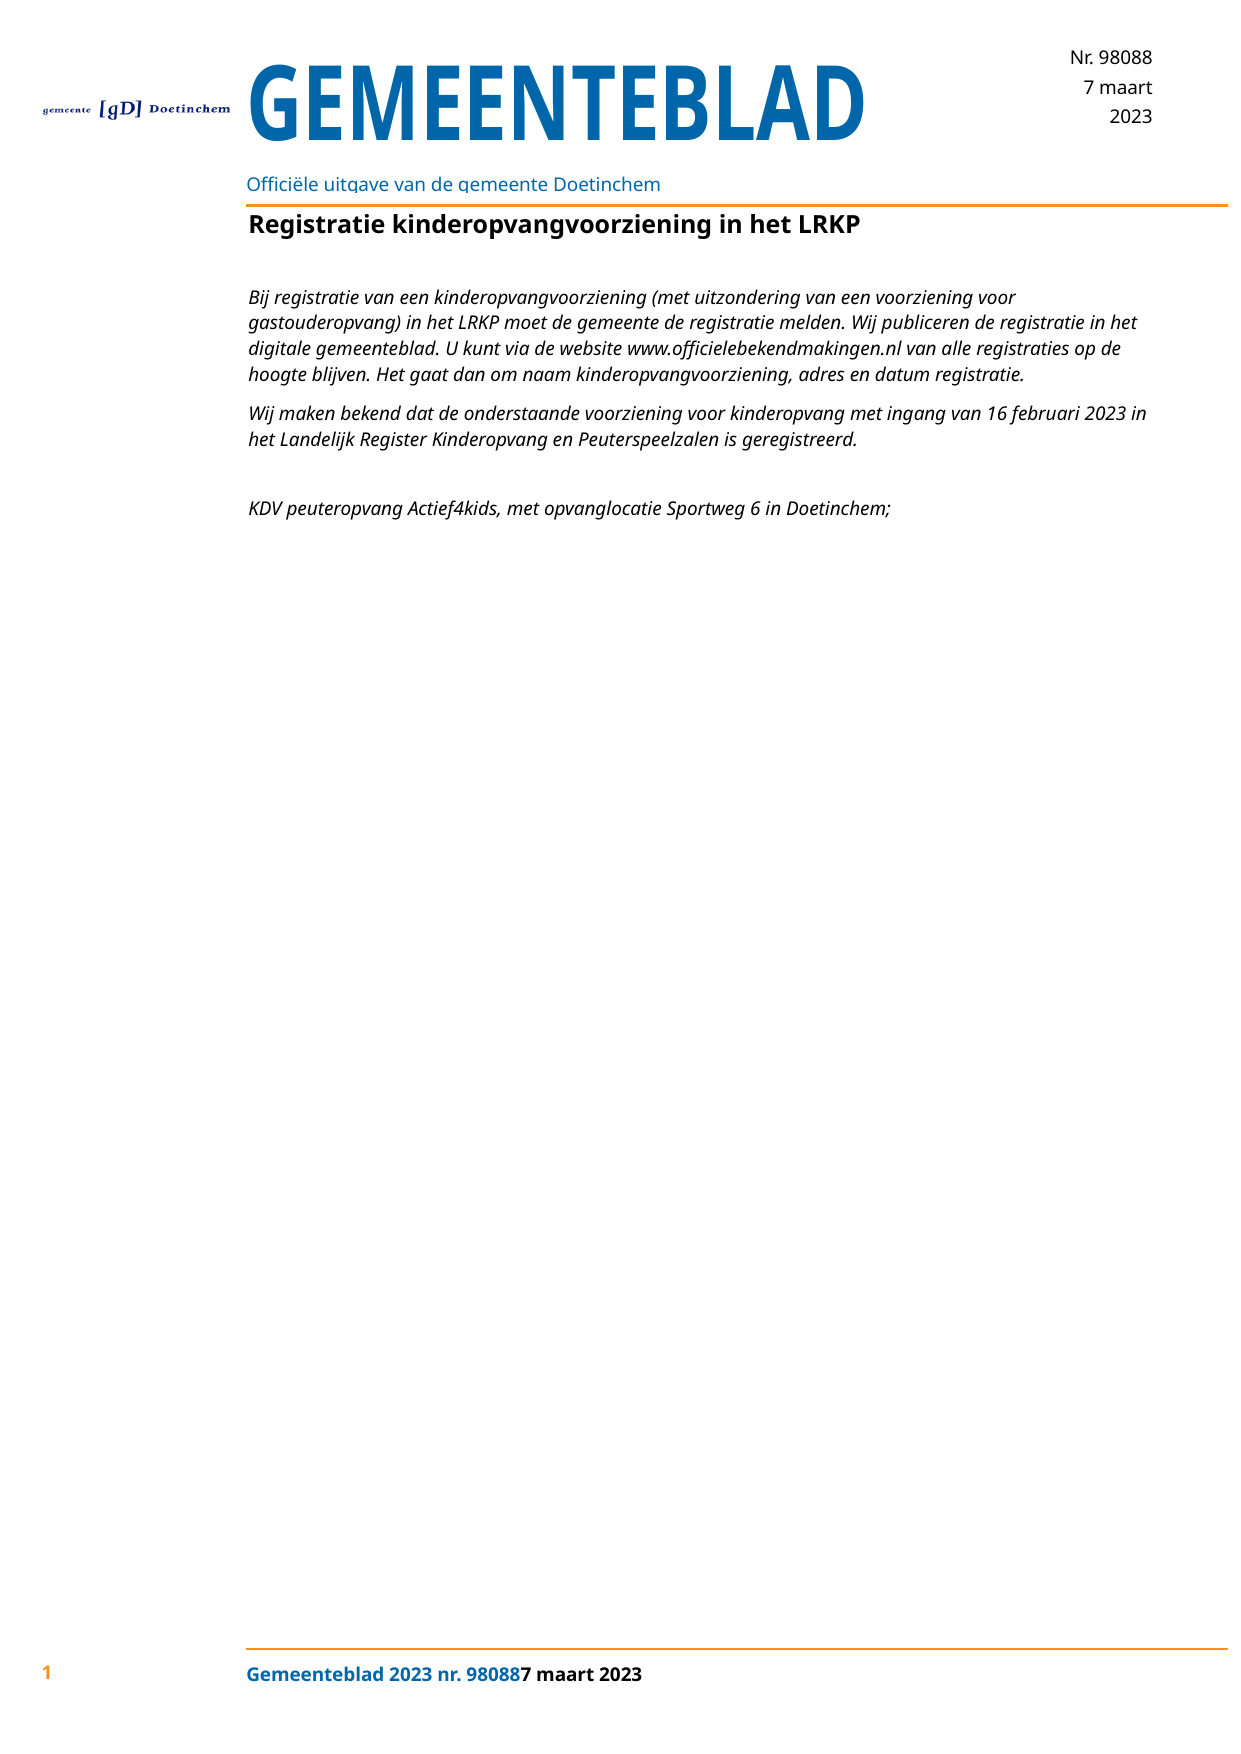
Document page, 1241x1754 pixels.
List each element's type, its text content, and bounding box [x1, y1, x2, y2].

text KDV peuteropvang Actief4kids, met opvanglocatie Sportweg 6 in Doetinchem; [248, 495, 1152, 521]
picture [41, 47, 231, 172]
text Bij registratie van een kinderopvangvoorziening (met uitzondering van een voorziening voor gastouderopvang) in het LRKP moet de gemeente de registratie melden. Wij publiceren de registratie in het digitale gemeenteblad. U kunt via de website www.officielebekendmakingen.nl van alle registraties op de hoogte blijven. Het gaat dan om naam kinderopvangvoorziening, adres en datum registratie. [248, 284, 1152, 387]
text Registratie kinderopvangvoorziening in het LRKP [248, 207, 1152, 241]
text Wij maken bekend dat de onderstaande voorziening voor kinderopvang met ingang van 16 februari 2023 in het Landelijk Register Kinderopvang en Peuterspeelzalen is geregistreerd. [248, 400, 1152, 452]
